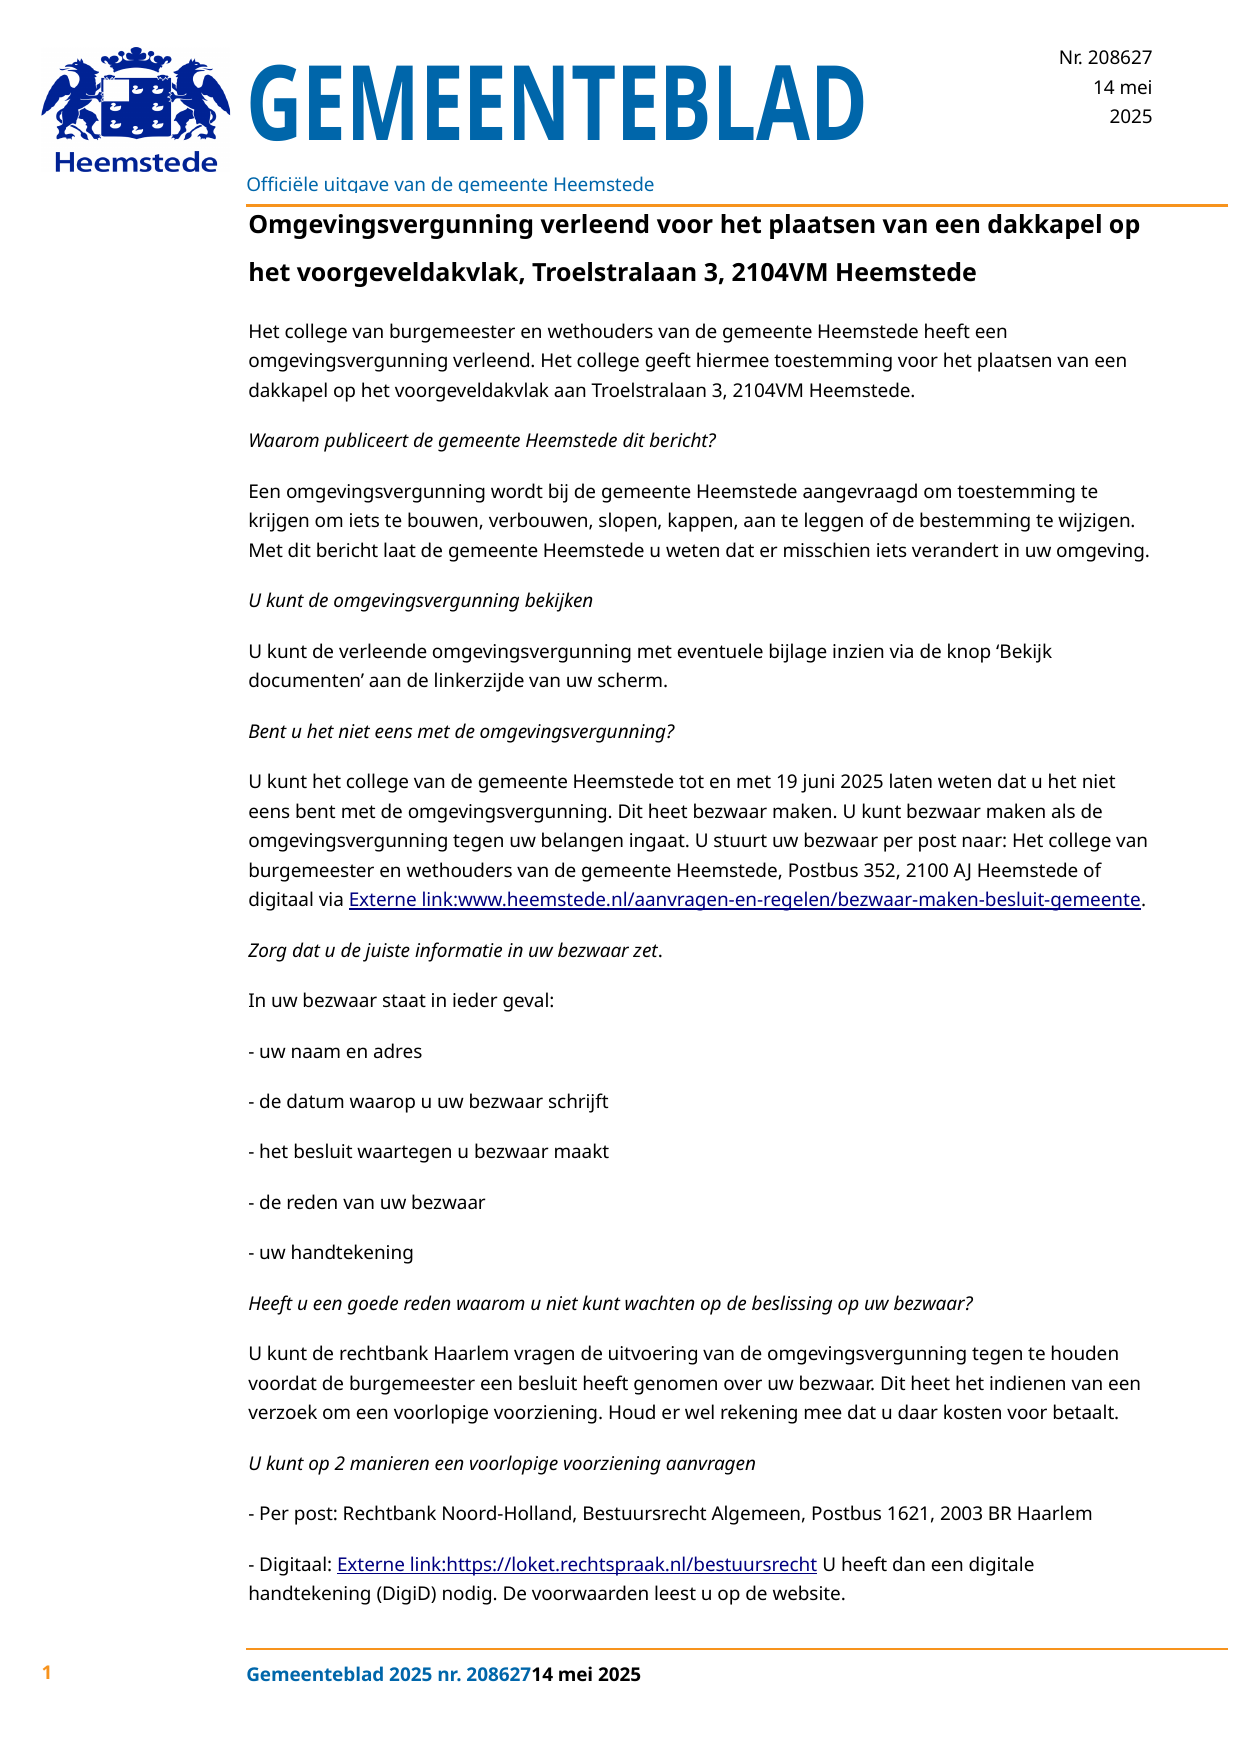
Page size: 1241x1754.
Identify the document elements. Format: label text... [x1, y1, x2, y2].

text U kunt op 2 manieren een voorlopige voorziening aanvragen [248, 1450, 1152, 1476]
text - Digitaal: Externe link:https://loket.rechtspraak.nl/bestuursrecht U heeft dan een digitale handtekening (DigiD) nodig. De voorwaarden leest u op de website. [248, 1551, 1152, 1606]
picture [41, 47, 231, 172]
text U kunt het college van de gemeente Heemstede tot en met 19 juni 2025 laten weten dat u het niet eens bent met de omgevingsvergunning. Dit heet bezwaar maken. U kunt bezwaar maken als de omgevingsvergunning tegen uw belangen ingaat. U stuurt uw bezwaar per post naar: Het college van burgemeester en wethouders van de gemeente Heemstede, Postbus 352, 2100 AJ Heemstede of digitaal via Externe link:www.heemstede.nl/aanvragen-en-regelen/bezwaar-maken-besluit-gemeente. [248, 768, 1152, 912]
text - het besluit waartegen u bezwaar maakt [248, 1139, 1152, 1164]
text - de reden van uw bezwaar [248, 1189, 1152, 1215]
text - uw naam en adres [248, 1038, 1152, 1064]
text Omgevingsvergunning verleend voor het plaatsen van een dakkapel op het voorgeveldakvlak, Troelstralaan 3, 2104VM Heemstede [248, 207, 1152, 288]
text - uw handtekening [248, 1239, 1152, 1265]
text Bent u het niet eens met de omgevingsvergunning? [248, 718, 1152, 744]
text - de datum waarop u uw bezwaar schrijft [248, 1088, 1152, 1114]
text U kunt de rechtbank Haarlem vragen de uitvoering van de omgevingsvergunning tegen te houden voordat de burgemeester een besluit heeft genomen over uw bezwaar. Dit heet het indienen van een verzoek om een voorlopige voorziening. Houd er wel rekening mee dat u daar kosten voor betaalt. [248, 1340, 1152, 1425]
text Het college van burgemeester en wethouders van de gemeente Heemstede heeft een omgevingsvergunning verleend. Het college geeft hiermee toestemming voor het plaatsen van een dakkapel op het voorgeveldakvlak aan Troelstralaan 3, 2104VM Heemstede. [248, 318, 1152, 403]
text Een omgevingsvergunning wordt bij de gemeente Heemstede aangevraagd om toestemming te krijgen om iets te bouwen, verbouwen, slopen, kappen, aan te leggen of de bestemming te wijzigen. Met dit bericht laat de gemeente Heemstede u weten dat er misschien iets verandert in uw omgeving. [248, 478, 1152, 563]
text In uw bezwaar staat in ieder geval: [248, 987, 1152, 1013]
text U kunt de verleende omgevingsvergunning met eventuele bijlage inzien via de knop ‘Bekijk documenten’ aan de linkerzijde van uw scherm. [248, 638, 1152, 693]
text Heeft u een goede reden waarom u niet kunt wachten op de beslissing op uw bezwaar? [248, 1290, 1152, 1316]
text U kunt de omgevingsvergunning bekijken [248, 587, 1152, 613]
text Waarom publiceert de gemeente Heemstede dit bericht? [248, 427, 1152, 453]
text Zorg dat u de juiste informatie in uw bezwaar zet. [248, 937, 1152, 963]
text - Per post: Rechtbank Noord-Holland, Bestuursrecht Algemeen, Postbus 1621, 2003 BR Haarlem [248, 1500, 1152, 1526]
